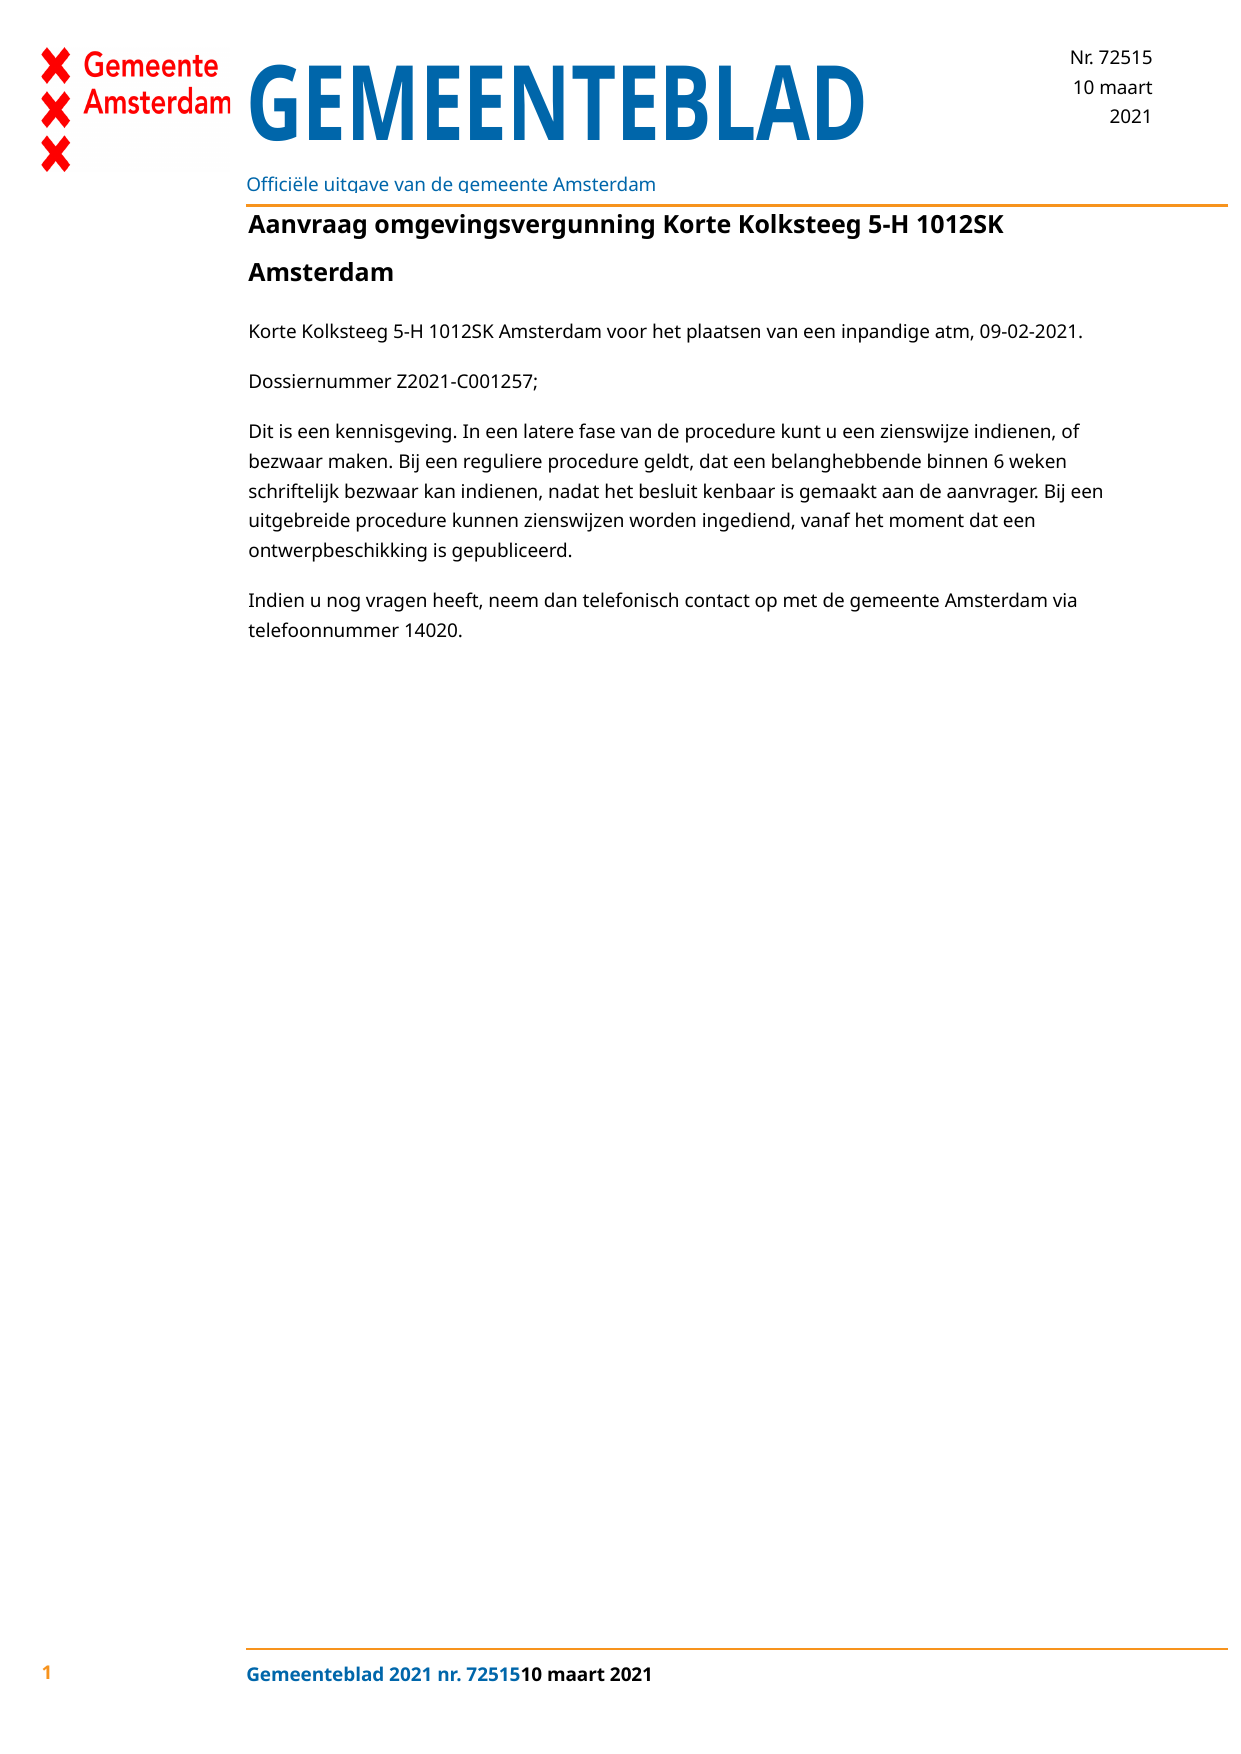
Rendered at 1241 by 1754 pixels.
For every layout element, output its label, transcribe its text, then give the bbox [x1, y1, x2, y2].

text Aanvraag omgevingsvergunning Korte Kolksteeg 5-H 1012SK Amsterdam [248, 207, 1152, 288]
text Indien u nog vragen heeft, neem dan telefonisch contact op met de gemeente Amsterdam via telefoonnummer 14020. [248, 587, 1152, 643]
text Dit is een kennisgeving. In een latere fase van de procedure kunt u een zienswijze indienen, of bezwaar maken. Bij een reguliere procedure geldt, dat een belanghebbende binnen 6 weken schriftelijk bezwaar kan indienen, nadat het besluit kenbaar is gemaakt aan de aanvrager. Bij een uitgebreide procedure kunnen zienswijzen worden ingediend, vanaf het moment dat een ontwerpbeschikking is gepubliceerd. [248, 419, 1152, 563]
text Korte Kolksteeg 5-H 1012SK Amsterdam voor het plaatsen van een inpandige atm, 09-02-2021. [248, 318, 1152, 344]
picture [41, 47, 231, 172]
text Dossiernummer Z2021-C001257; [248, 368, 1152, 394]
